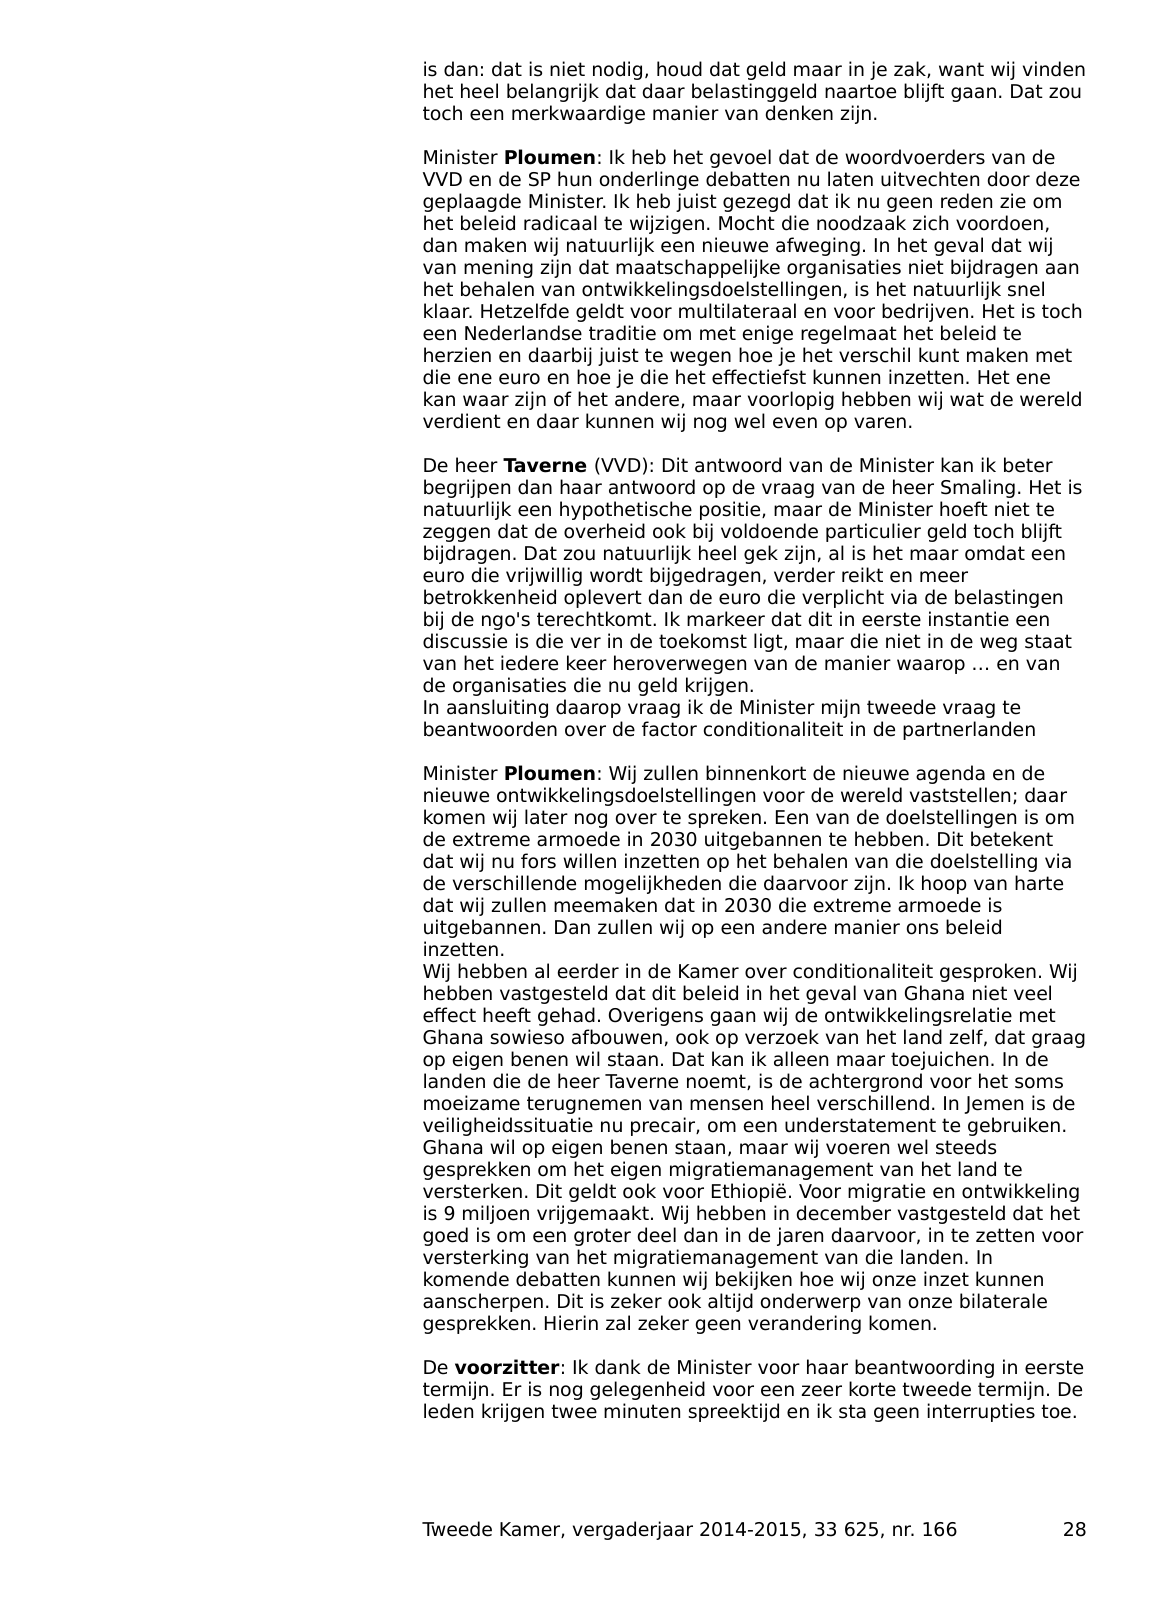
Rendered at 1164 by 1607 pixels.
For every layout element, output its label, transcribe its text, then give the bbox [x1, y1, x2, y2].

text De heer Taverne (VVD): Dit antwoord van de Minister kan ik beter begrijpen dan haar antwoord op de vraag van de heer Smaling. Het is natuurlijk een hypothetische positie, maar de Minister hoeft niet te zeggen dat de overheid ook bij voldoende particulier geld toch blijft bijdragen. Dat zou natuurlijk heel gek zijn, al is het maar omdat een euro die vrijwillig wordt bijgedragen, verder reikt en meer betrokkenheid oplevert dan de euro die verplicht via de belastingen bij de ngo's terechtkomt. Ik markeer dat dit in eerste instantie een discussie is die ver in de toekomst ligt, maar die niet in de weg staat van het iedere keer heroverwegen van de manier waarop … en van de organisaties die nu geld krijgen. [422, 455, 1087, 697]
text is dan: dat is niet nodig, houd dat geld maar in je zak, want wij vinden het heel belangrijk dat daar belastinggeld naartoe blijft gaan. Dat zou toch een merkwaardige manier van denken zijn. [422, 59, 1087, 125]
text In aansluiting daarop vraag ik de Minister mijn tweede vraag te beantwoorden over de factor conditionaliteit in de partnerlanden [422, 697, 1087, 741]
text De voorzitter: Ik dank de Minister voor haar beantwoording in eerste termijn. Er is nog gelegenheid voor een zeer korte tweede termijn. De leden krijgen twee minuten spreektijd en ik sta geen interrupties toe. [422, 1357, 1087, 1423]
text Wij hebben al eerder in de Kamer over conditionaliteit gesproken. Wij hebben vastgesteld dat dit beleid in het geval van Ghana niet veel effect heeft gehad. Overigens gaan wij de ontwikkelingsrelatie met Ghana sowieso afbouwen, ook op verzoek van het land zelf, dat graag op eigen benen wil staan. Dat kan ik alleen maar toejuichen. In de landen die de heer Taverne noemt, is de achtergrond voor het soms moeizame terugnemen van mensen heel verschillend. In Jemen is de veiligheidssituatie nu precair, om een understatement te gebruiken. Ghana wil op eigen benen staan, maar wij voeren wel steeds gesprekken om het eigen migratiemanagement van het land te versterken. Dit geldt ook voor Ethiopië. Voor migratie en ontwikkeling is 9 miljoen vrijgemaakt. Wij hebben in december vastgesteld dat het goed is om een groter deel dan in de jaren daarvoor, in te zetten voor versterking van het migratiemanagement van die landen. In komende debatten kunnen wij bekijken hoe wij onze inzet kunnen aanscherpen. Dit is zeker ook altijd onderwerp van onze bilaterale gesprekken. Hierin zal zeker geen verandering komen. [422, 961, 1087, 1334]
text Minister Ploumen: Wij zullen binnenkort de nieuwe agenda en de nieuwe ontwikkelingsdoelstellingen voor de wereld vaststellen; daar komen wij later nog over te spreken. Een van de doelstellingen is om de extreme armoede in 2030 uitgebannen te hebben. Dit betekent dat wij nu fors willen inzetten op het behalen van die doelstelling via de verschillende mogelijkheden die daarvoor zijn. Ik hoop van harte dat wij zullen meemaken dat in 2030 die extreme armoede is uitgebannen. Dan zullen wij op een andere manier ons beleid inzetten. [422, 763, 1087, 961]
text Minister Ploumen: Ik heb het gevoel dat de woordvoerders van de VVD en de SP hun onderlinge debatten nu laten uitvechten door deze geplaagde Minister. Ik heb juist gezegd dat ik nu geen reden zie om het beleid radicaal te wijzigen. Mocht die noodzaak zich voordoen, dan maken wij natuurlijk een nieuwe afweging. In het geval dat wij van mening zijn dat maatschappelijke organisaties niet bijdragen aan het behalen van ontwikkelingsdoelstellingen, is het natuurlijk snel klaar. Hetzelfde geldt voor multilateraal en voor bedrijven. Het is toch een Nederlandse traditie om met enige regelmaat het beleid te herzien en daarbij juist te wegen hoe je het verschil kunt maken met die ene euro en hoe je die het effectiefst kunnen inzetten. Het ene kan waar zijn of het andere, maar voorlopig hebben wij wat de wereld verdient en daar kunnen wij nog wel even op varen. [422, 147, 1087, 433]
